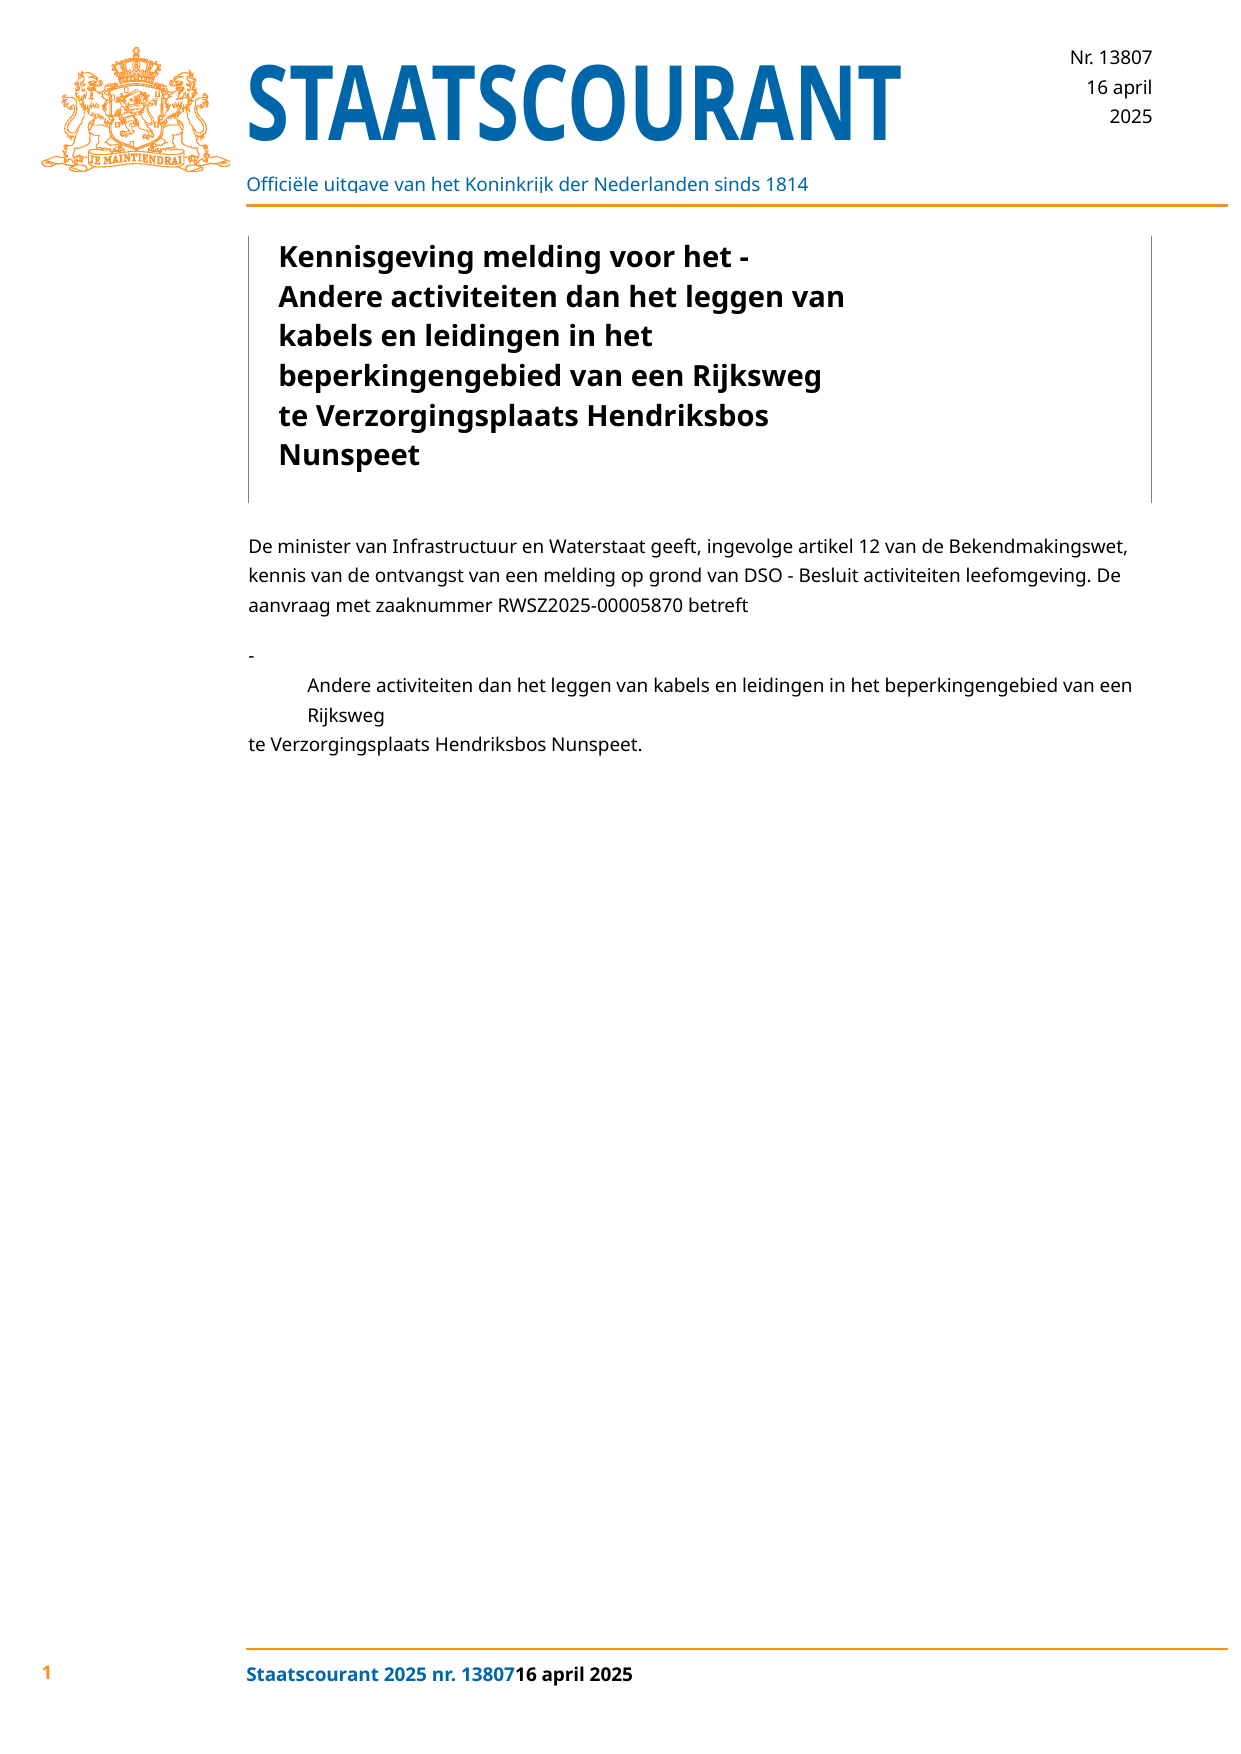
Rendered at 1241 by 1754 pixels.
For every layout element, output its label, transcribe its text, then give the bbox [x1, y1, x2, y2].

table_header Kennisgeving melding voor het -Andere activiteiten dan het leggen van kabels en leidingen in het beperkingengebied van een Rijksweg te Verzorgingsplaats Hendriksbos Nunspeet [249, 236, 850, 503]
list Andere activiteiten dan het leggen van kabels en leidingen in het beperkingengebied van een Rijksweg [248, 672, 1152, 727]
picture [912, 236, 1090, 414]
table_header [1090, 236, 1151, 413]
text De minister van Infrastructuur en Waterstaat geeft, ingevolge artikel 12 van de Bekendmakingswet, kennis van de ontvangst van een melding op grond van DSO - Besluit activiteiten leefomgeving. De aanvraag met zaaknummer RWSZ2025-00005870 betreft [248, 533, 1152, 618]
text te Verzorgingsplaats Hendriksbos Nunspeet. [248, 731, 1152, 757]
table_header [850, 414, 1151, 503]
table_header [850, 236, 912, 413]
picture [41, 47, 231, 172]
